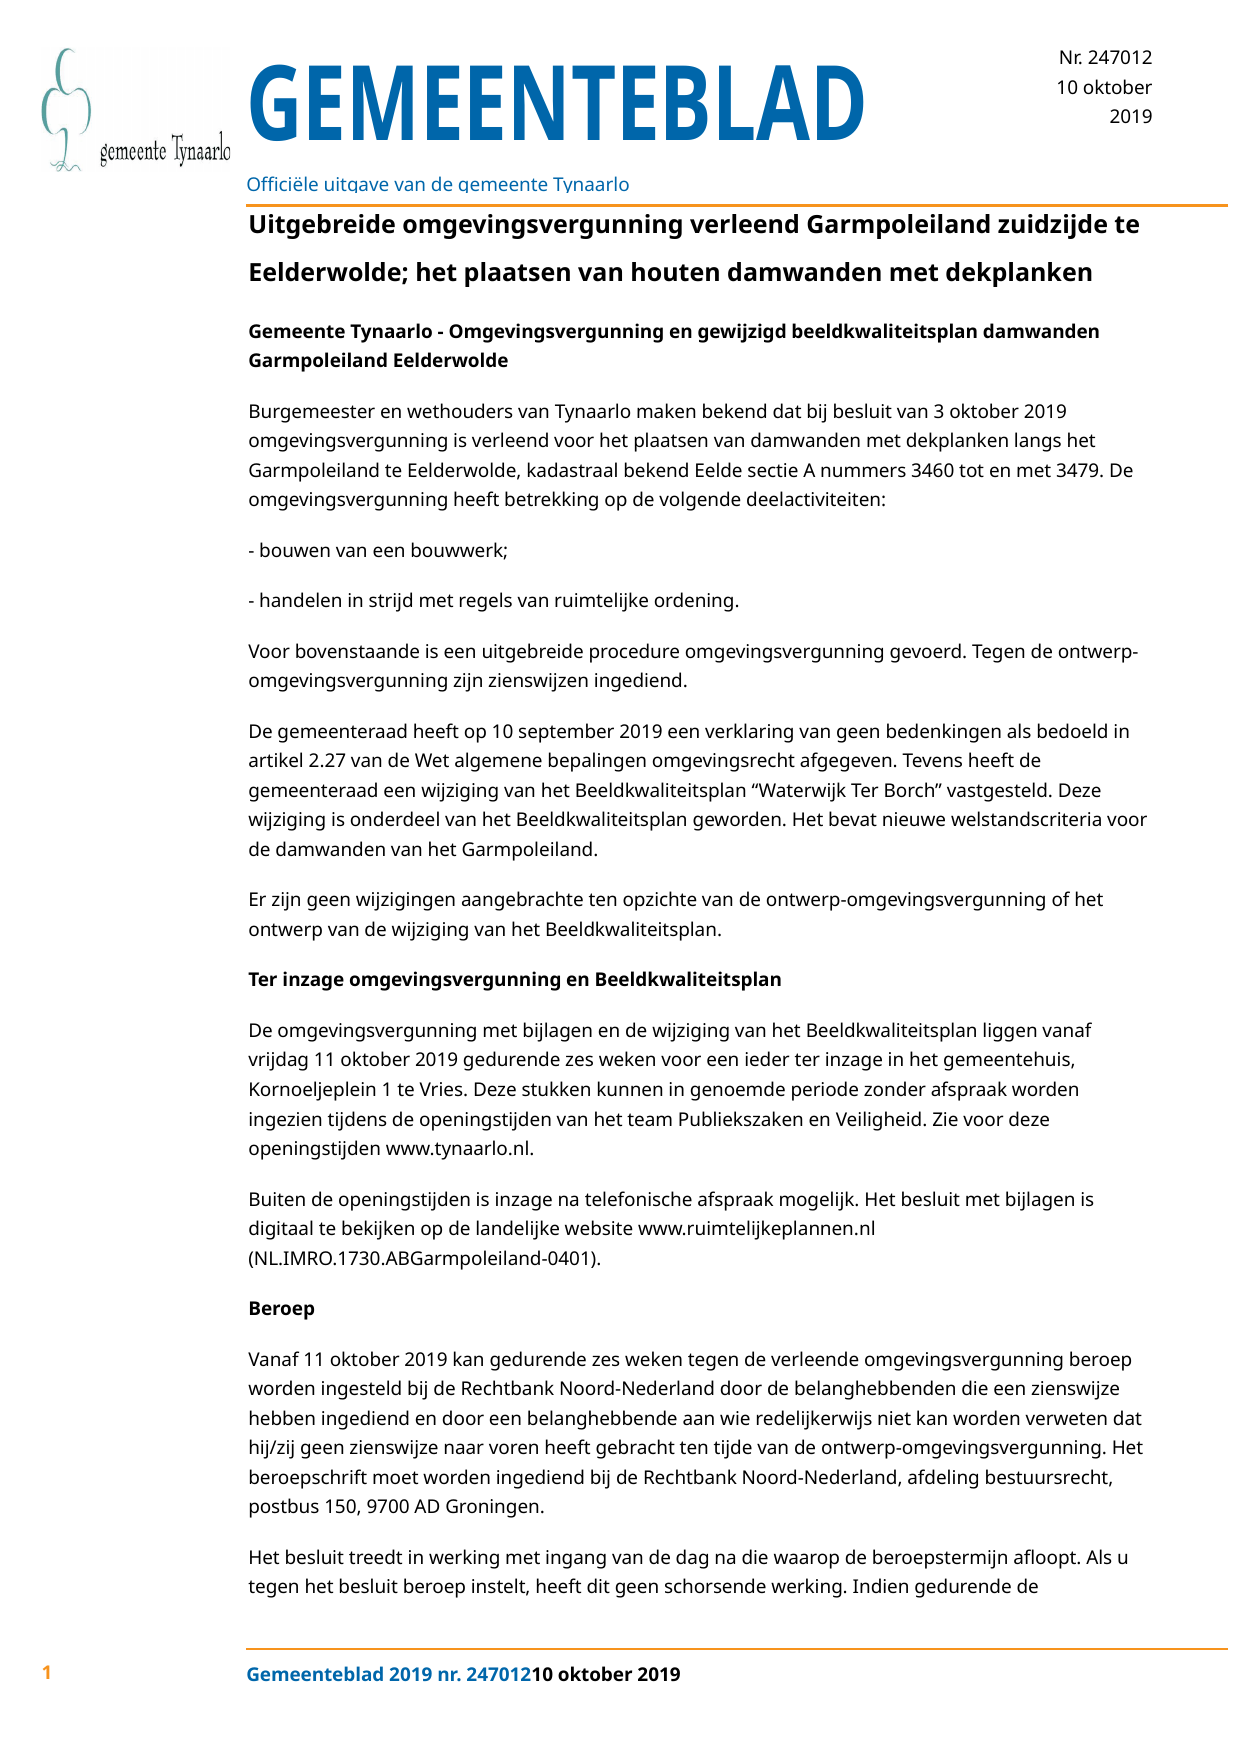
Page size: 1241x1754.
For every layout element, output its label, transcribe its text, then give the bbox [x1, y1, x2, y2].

text De omgevingsvergunning met bijlagen en de wijziging van het Beeldkwaliteitsplan liggen vanaf vrijdag 11 oktober 2019 gedurende zes weken voor een ieder ter inzage in het gemeentehuis, Kornoeljeplein 1 te Vries. Deze stukken kunnen in genoemde periode zonder afspraak worden ingezien tijdens de openingstijden van het team Publiekszaken en Veiligheid. Zie voor deze openingstijden www.tynaarlo.nl. [248, 1017, 1152, 1161]
text Beroep [248, 1295, 1152, 1321]
text Burgemeester en wethouders van Tynaarlo maken bekend dat bij besluit van 3 oktober 2019 omgevingsvergunning is verleend voor het plaatsen van damwanden met dekplanken langs het Garmpoleiland te Eelderwolde, kadastraal bekend Eelde sectie A nummers 3460 tot en met 3479. De omgevingsvergunning heeft betrekking op de volgende deelactiviteiten: [248, 398, 1152, 512]
text Er zijn geen wijzigingen aangebrachte ten opzichte van de ontwerp-omgevingsvergunning of het ontwerp van de wijziging van het Beeldkwaliteitsplan. [248, 887, 1152, 942]
text Uitgebreide omgevingsvergunning verleend Garmpoleiland zuidzijde te Eelderwolde; het plaatsen van houten damwanden met dekplanken [248, 207, 1152, 288]
picture [41, 47, 231, 172]
text Vanaf 11 oktober 2019 kan gedurende zes weken tegen de verleende omgevingsvergunning beroep worden ingesteld bij de Rechtbank Noord-Nederland door de belanghebbenden die een zienswijze hebben ingediend en door een belanghebbende aan wie redelijkerwijs niet kan worden verweten dat hij/zij geen zienswijze naar voren heeft gebracht ten tijde van de ontwerp-omgevingsvergunning. Het beroepschrift moet worden ingediend bij de Rechtbank Noord-Nederland, afdeling bestuursrecht, postbus 150, 9700 AD Groningen. [248, 1346, 1152, 1519]
text - handelen in strijd met regels van ruimtelijke ordening. [248, 587, 1152, 613]
text De gemeenteraad heeft op 10 september 2019 een verklaring van geen bedenkingen als bedoeld in artikel 2.27 van de Wet algemene bepalingen omgevingsrecht afgegeven. Tevens heeft de gemeenteraad een wijziging van het Beeldkwaliteitsplan “Waterwijk Ter Borch” vastgesteld. Deze wijziging is onderdeel van het Beeldkwaliteitsplan geworden. Het bevat nieuwe welstandscriteria voor de damwanden van het Garmpoleiland. [248, 718, 1152, 862]
text Ter inzage omgevingsvergunning en Beeldkwaliteitsplan [248, 967, 1152, 992]
text Buiten de openingstijden is inzage na telefonische afspraak mogelijk. Het besluit met bijlagen is digitaal te bekijken op de landelijke website www.ruimtelijkeplannen.nl (NL.IMRO.1730.ABGarmpoleiland-0401). [248, 1186, 1152, 1271]
text - bouwen van een bouwwerk; [248, 537, 1152, 563]
text Voor bovenstaande is een uitgebreide procedure omgevingsvergunning gevoerd. Tegen de ontwerp-omgevingsvergunning zijn zienswijzen ingediend. [248, 638, 1152, 693]
text Het besluit treedt in werking met ingang van de dag na die waarop de beroepstermijn afloopt. Als u tegen het besluit beroep instelt, heeft dit geen schorsende werking. Indien gedurende de [248, 1544, 1152, 1599]
text Gemeente Tynaarlo - Omgevingsvergunning en gewijzigd beeldkwaliteitsplan damwanden Garmpoleiland Eelderwolde [248, 318, 1152, 373]
